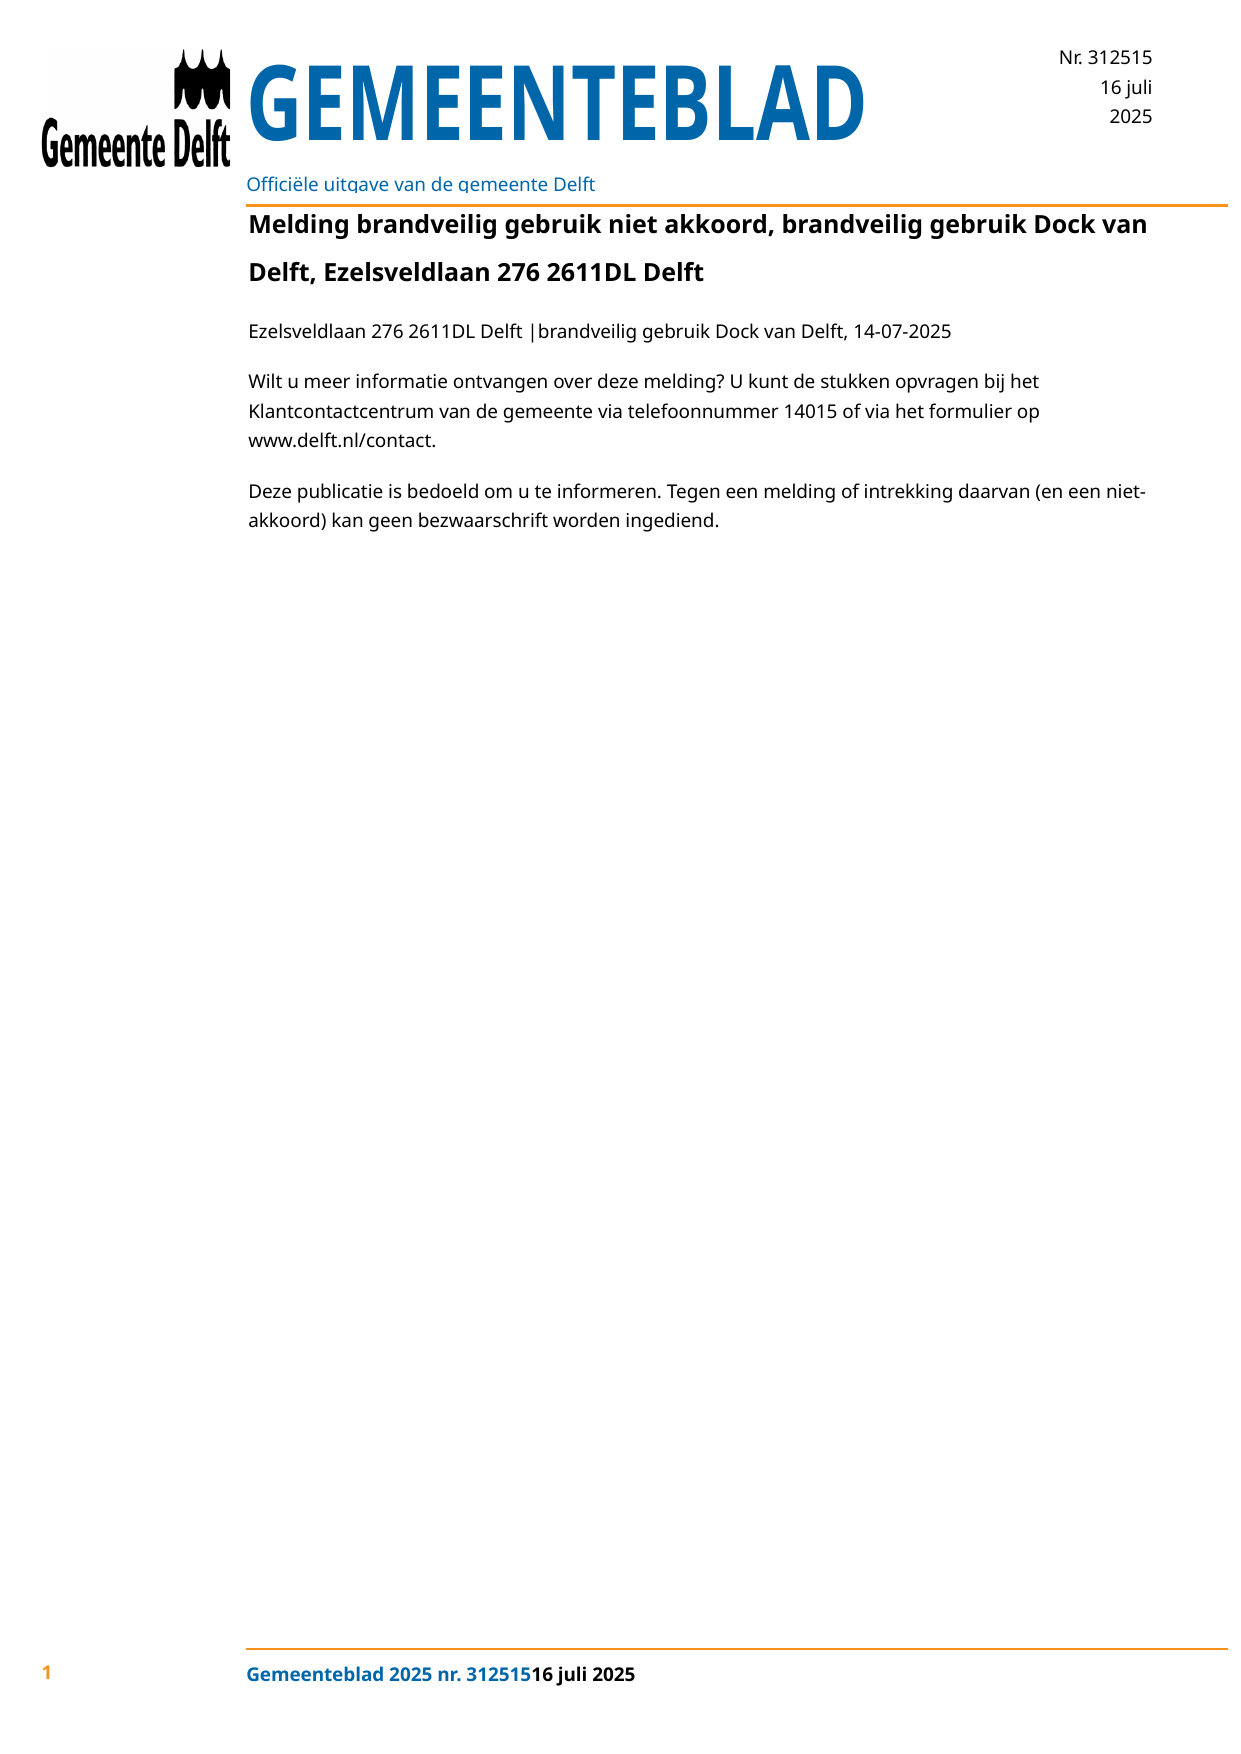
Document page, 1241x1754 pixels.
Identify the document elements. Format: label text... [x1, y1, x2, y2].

text Wilt u meer informatie ontvangen over deze melding? U kunt de stukken opvragen bij het Klantcontactcentrum van de gemeente via telefoonnummer 14015 of via het formulier op www.delft.nl/contact. [248, 368, 1152, 453]
picture [41, 47, 231, 172]
text Deze publicatie is bedoeld om u te informeren. Tegen een melding of intrekking daarvan (en een niet-akkoord) kan geen bezwaarschrift worden ingediend. [248, 478, 1152, 533]
text Melding brandveilig gebruik niet akkoord, brandveilig gebruik Dock van Delft, Ezelsveldlaan 276 2611DL Delft [248, 207, 1152, 288]
text Ezelsveldlaan 276 2611DL Delft |brandveilig gebruik Dock van Delft, 14-07-2025 [248, 318, 1152, 344]
